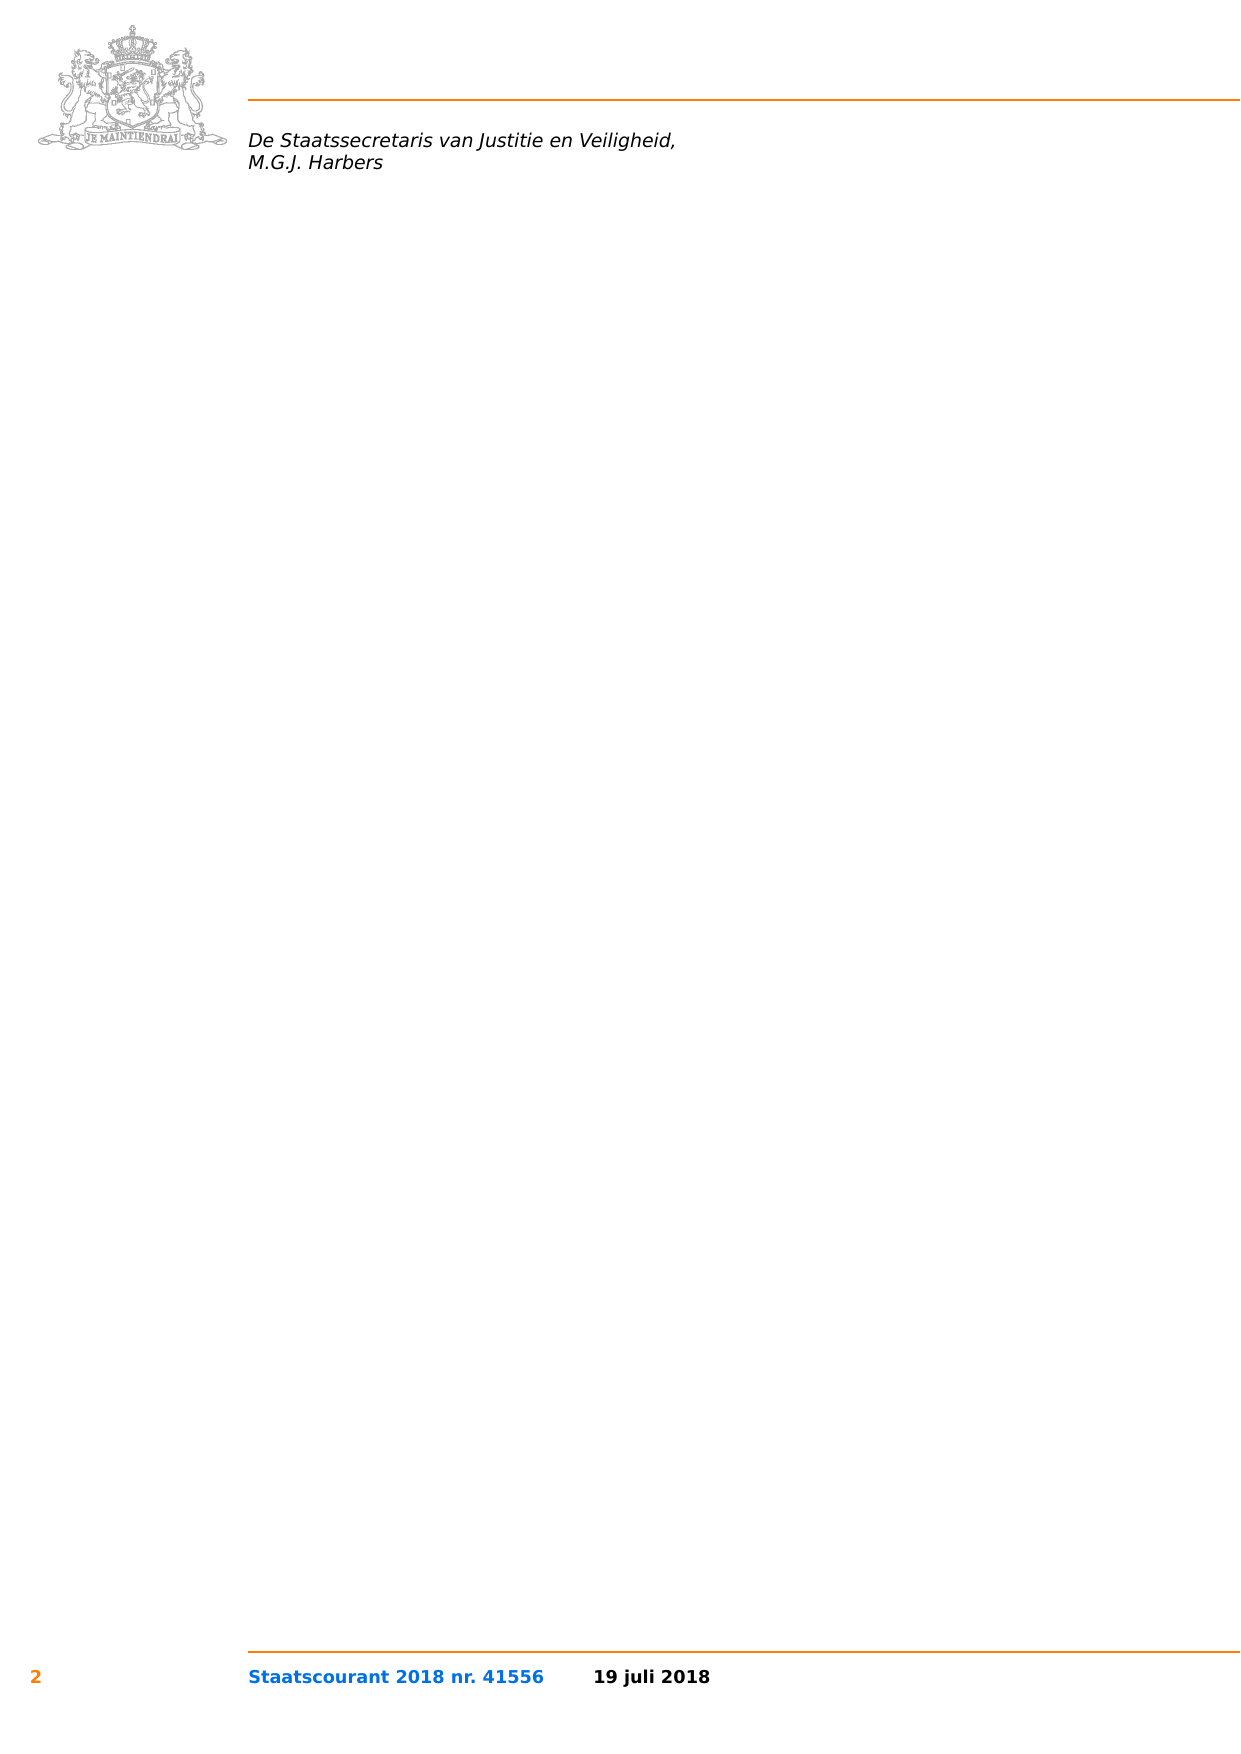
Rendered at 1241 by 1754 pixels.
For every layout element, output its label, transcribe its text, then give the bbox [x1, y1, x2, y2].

picture [38, 25, 227, 150]
text De Staatssecretaris van Justitie en Veiligheid, M.G.J. Harbers [248, 130, 1163, 174]
